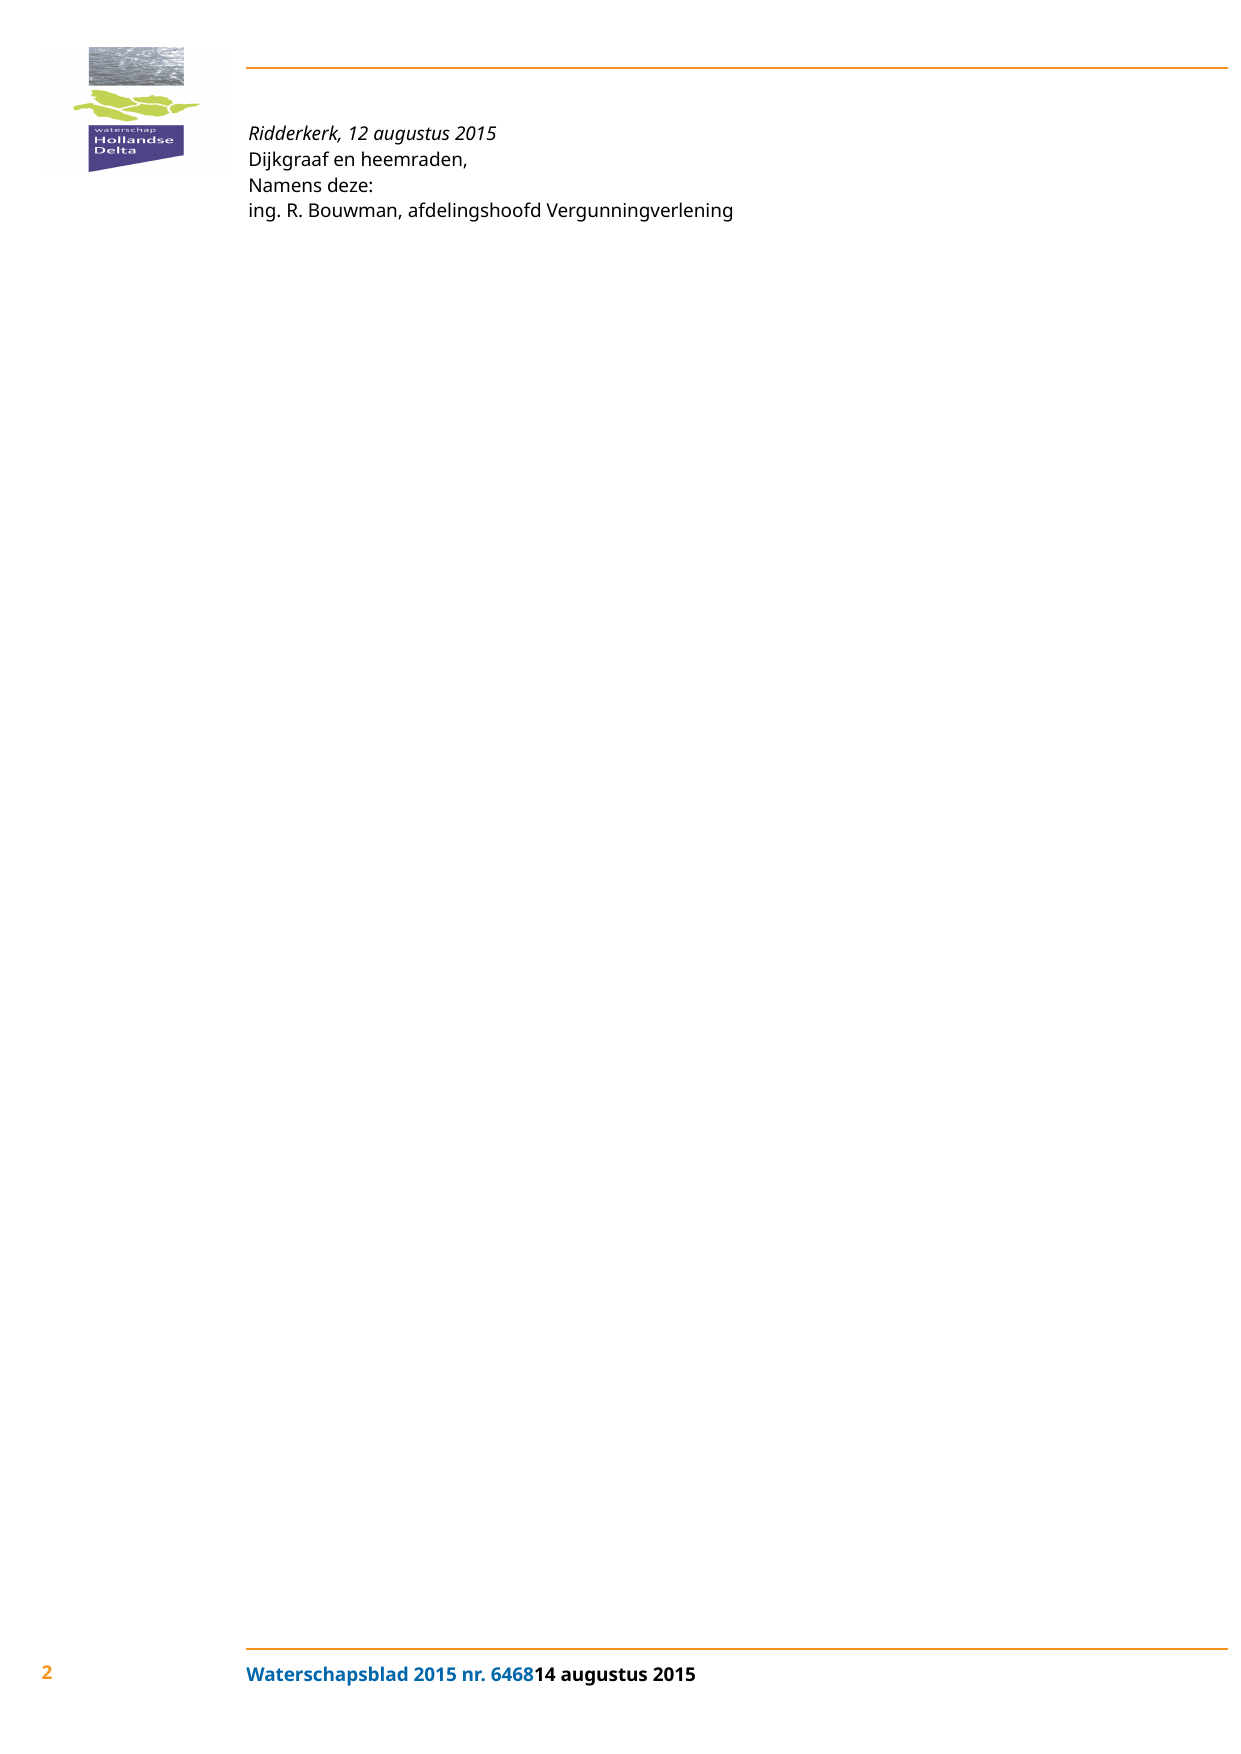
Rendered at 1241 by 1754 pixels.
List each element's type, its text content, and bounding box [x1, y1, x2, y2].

text ing. R. Bouwman, afdelingshoofd Vergunningverlening [248, 198, 1152, 223]
text Namens deze: [248, 172, 1152, 198]
text Dijkgraaf en heemraden, [248, 146, 1152, 172]
picture [41, 47, 231, 172]
text Ridderkerk, 12 augustus 2015 [248, 121, 1152, 146]
